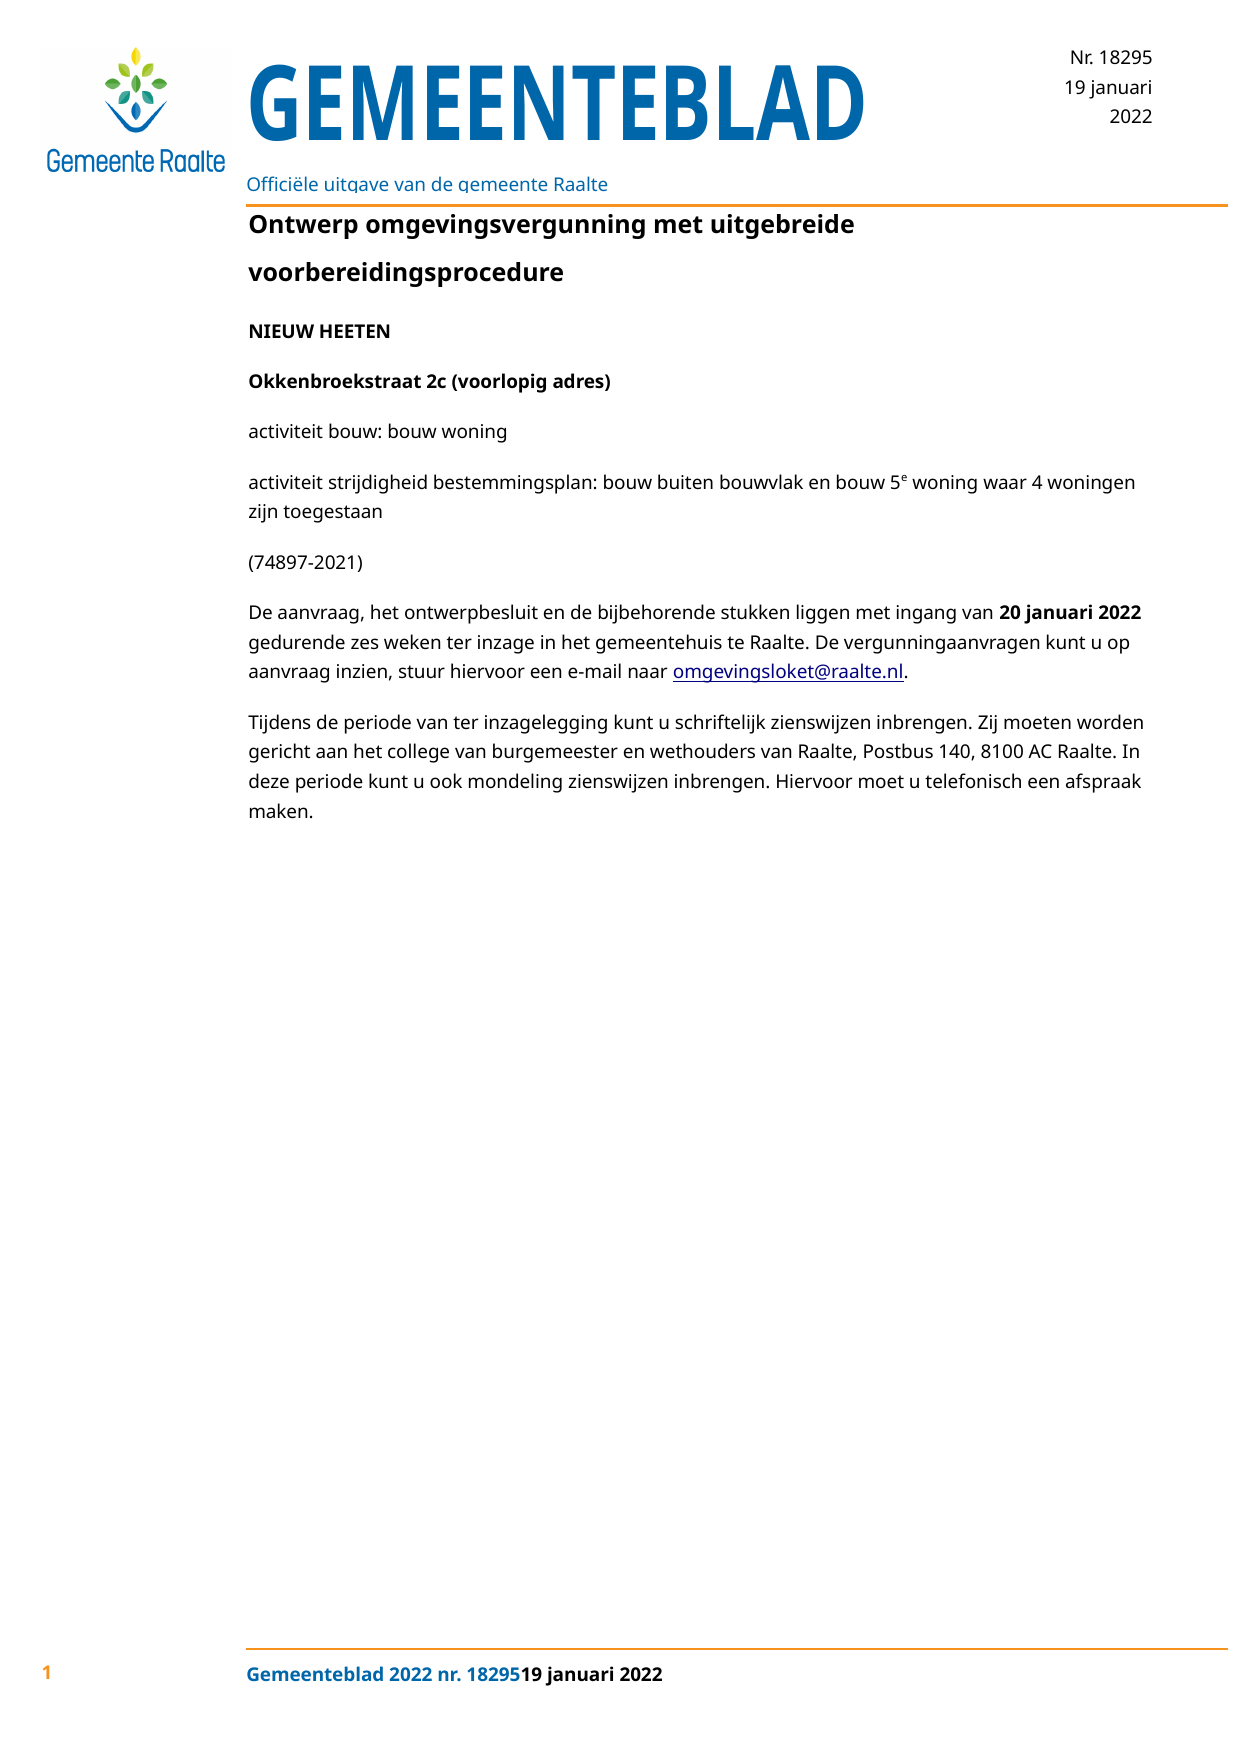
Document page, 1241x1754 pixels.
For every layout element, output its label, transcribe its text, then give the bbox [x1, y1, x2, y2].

text De aanvraag, het ontwerpbesluit en de bijbehorende stukken liggen met ingang van 20 januari 2022 gedurende zes weken ter inzage in het gemeentehuis te Raalte. De vergunningaanvragen kunt u op aanvraag inzien, stuur hiervoor een e-mail naar omgevingsloket@raalte.nl. [248, 599, 1152, 684]
text Okkenbroekstraat 2c (voorlopig adres) [248, 368, 1152, 394]
text Ontwerp omgevingsvergunning met uitgebreide voorbereidingsprocedure [248, 207, 1152, 288]
text Tijdens de periode van ter inzagelegging kunt u schriftelijk zienswijzen inbrengen. Zij moeten worden gericht aan het college van burgemeester en wethouders van Raalte, Postbus 140, 8100 AC Raalte. In deze periode kunt u ook mondeling zienswijzen inbrengen. Hiervoor moet u telefonisch een afspraak maken. [248, 709, 1152, 824]
picture [41, 47, 231, 172]
text activiteit bouw: bouw woning [248, 419, 1152, 444]
text activiteit strijdigheid bestemmingsplan: bouw buiten bouwvlak en bouw 5e woning waar 4 woningen zijn toegestaan [248, 469, 1152, 524]
text NIEUW HEETEN [248, 318, 1152, 344]
text (74897-2021) [248, 549, 1152, 575]
